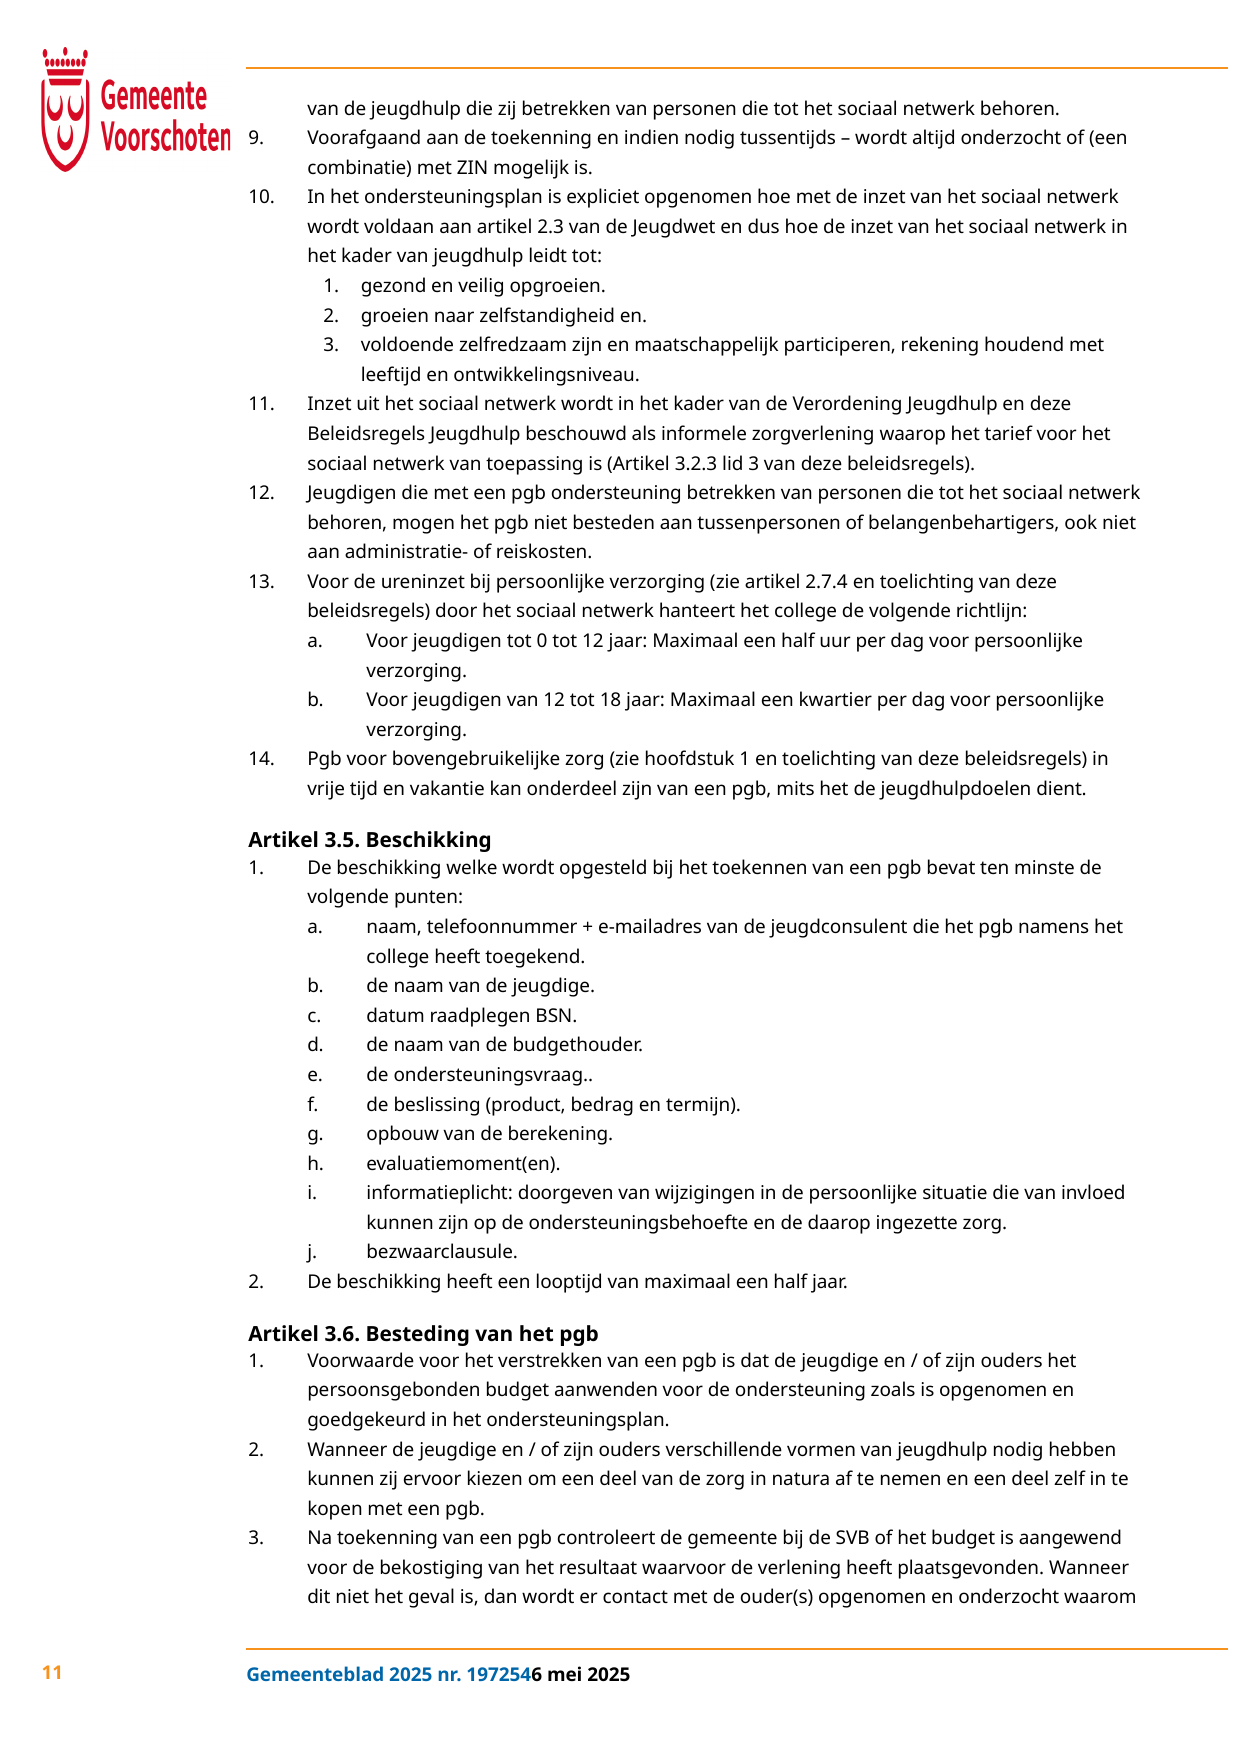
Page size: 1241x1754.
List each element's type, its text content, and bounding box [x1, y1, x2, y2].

list de naam van de jeugdige. [307, 972, 1152, 998]
list Voor jeugdigen tot 0 tot 12 jaar: Maximaal een half uur per dag voor persoonlijke verzorging. [307, 627, 1152, 683]
text Artikel 3.6. Besteding van het pgb [248, 1319, 1152, 1347]
list Voorwaarde voor het verstrekken van een pgb is dat de jeugdige en / of zijn ouders het persoonsgebonden budget aanwenden voor de ondersteuning zoals is opgenomen en goedgekeurd in het ondersteuningsplan. [248, 1347, 1152, 1432]
list Voor de ureninzet bij persoonlijke verzorging (zie artikel 2.7.4 en toelichting van deze beleidsregels) door het sociaal netwerk hanteert het college de volgende richtlijn: [248, 568, 1152, 623]
text Artikel 3.5. Beschikking [248, 826, 1152, 854]
list van de jeugdhulp die zij betrekken van personen die tot het sociaal netwerk behoren. [248, 95, 1152, 121]
list Pgb voor bovengebruikelijke zorg (zie hoofdstuk 1 en toelichting van deze beleidsregels) in vrije tijd en vakantie kan onderdeel zijn van een pgb, mits het de jeugdhulpdoelen dient. [248, 746, 1152, 801]
list informatieplicht: doorgeven van wijzigingen in de persoonlijke situatie die van invloed kunnen zijn op de ondersteuningsbehoefte en de daarop ingezette zorg. [307, 1179, 1152, 1235]
list De beschikking heeft een looptijd van maximaal een half jaar. [248, 1268, 1152, 1294]
list In het ondersteuningsplan is expliciet opgenomen hoe met de inzet van het sociaal netwerk wordt voldaan aan artikel 2.3 van de Jeugdwet en dus hoe de inzet van het sociaal netwerk in het kader van jeugdhulp leidt tot: [248, 183, 1152, 268]
list de naam van de budgethouder. [307, 1032, 1152, 1057]
list Na toekenning van een pgb controleert de gemeente bij de SVB of het budget is aangewend voor de bekostiging van het resultaat waarvoor de verlening heeft plaatsgevonden. Wanneer dit niet het geval is, dan wordt er contact met de ouder(s) opgenomen en onderzocht waarom [248, 1524, 1152, 1609]
list Wanneer de jeugdige en / of zijn ouders verschillende vormen van jeugdhulp nodig hebben kunnen zij ervoor kiezen om een deel van de zorg in natura af te nemen en een deel zelf in te kopen met een pgb. [248, 1436, 1152, 1521]
list Voor jeugdigen van 12 tot 18 jaar: Maximaal een kwartier per dag voor persoonlijke verzorging. [307, 686, 1152, 742]
list Voorafgaand aan de toekenning en indien nodig tussentijds – wordt altijd onderzocht of (een combinatie) met ZIN mogelijk is. [248, 124, 1152, 180]
list evaluatiemoment(en). [307, 1150, 1152, 1176]
list gezond en veilig opgroeien. [323, 272, 1152, 298]
list Jeugdigen die met een pgb ondersteuning betrekken van personen die tot het sociaal netwerk behoren, mogen het pgb niet besteden aan tussenpersonen of belangenbehartigers, ook niet aan administratie- of reiskosten. [248, 479, 1152, 564]
list voldoende zelfredzaam zijn en maatschappelijk participeren, rekening houdend met leeftijd en ontwikkelingsniveau. [323, 331, 1152, 387]
list groeien naar zelfstandigheid en. [323, 302, 1152, 328]
picture [41, 47, 231, 172]
list De beschikking welke wordt opgesteld bij het toekennen van een pgb bevat ten minste de volgende punten: [248, 854, 1152, 909]
list bezwaarclausule. [307, 1239, 1152, 1264]
list de beslissing (product, bedrag en termijn). [307, 1091, 1152, 1116]
list Inzet uit het sociaal netwerk wordt in het kader van de Verordening Jeugdhulp en deze Beleidsregels Jeugdhulp beschouwd als informele zorgverlening waarop het tarief voor het sociaal netwerk van toepassing is (Artikel 3.2.3 lid 3 van deze beleidsregels). [248, 391, 1152, 476]
list de ondersteuningsvraag.. [307, 1061, 1152, 1087]
list opbouw van de berekening. [307, 1120, 1152, 1146]
list datum raadplegen BSN. [307, 1002, 1152, 1028]
list naam, telefoonnummer + e-mailadres van de jeugdconsulent die het pgb namens het college heeft toegekend. [307, 913, 1152, 968]
